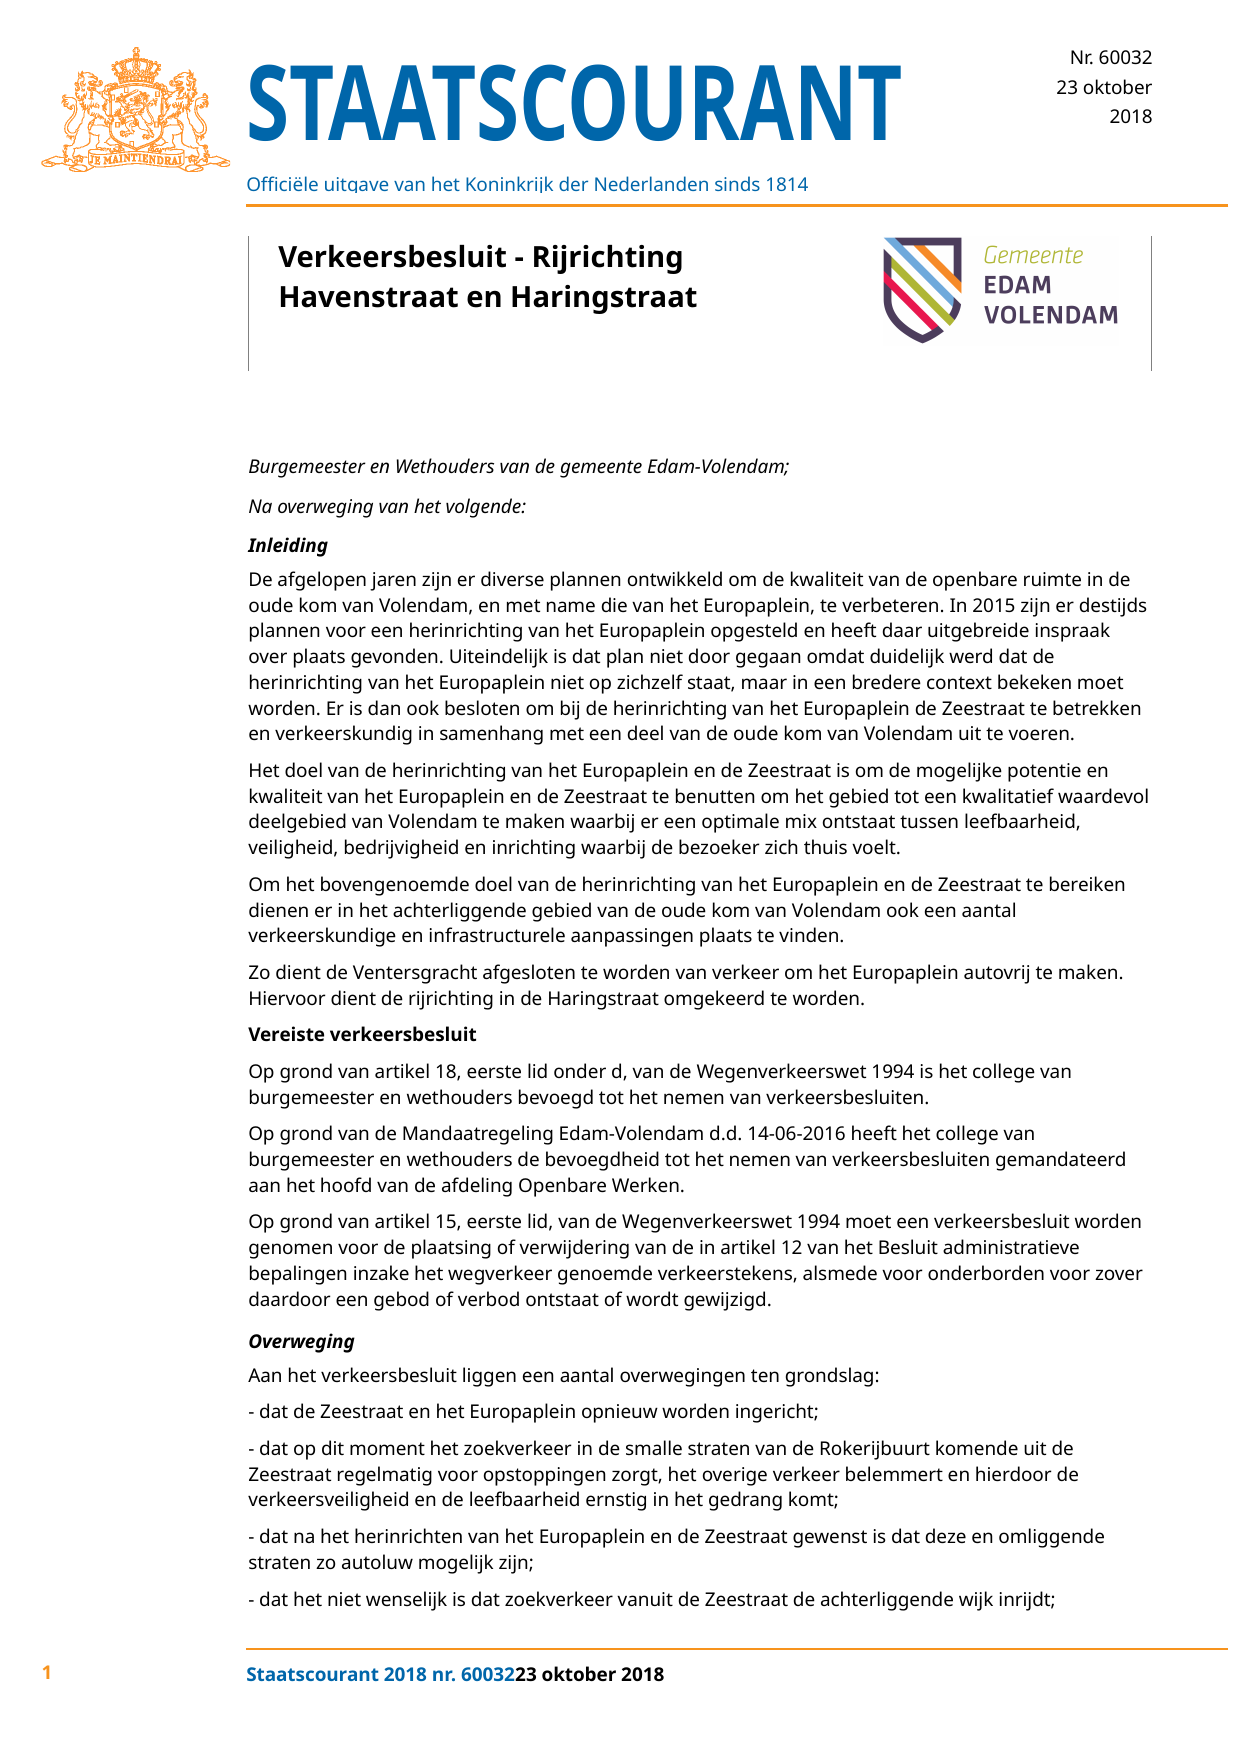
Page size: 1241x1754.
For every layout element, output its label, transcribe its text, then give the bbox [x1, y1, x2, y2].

text Om het bovengenoemde doel van de herinrichting van het Europaplein en de Zeestraat te bereiken dienen er in het achterliggende gebied van de oude kom van Volendam ook een aantal verkeerskundige en infrastructurele aanpassingen plaats te vinden. [248, 871, 1152, 948]
picture [882, 236, 1119, 346]
text Op grond van de Mandaatregeling Edam-Volendam d.d. 14-06-2016 heeft het college van burgemeester en wethouders de bevoegdheid tot het nemen van verkeersbesluiten gemandateerd aan het hoofd van de afdeling Openbare Werken. [248, 1121, 1152, 1198]
text Overweging [248, 1328, 1152, 1353]
text Inleiding [248, 532, 1152, 558]
text Zo dient de Ventersgracht afgesloten te worden van verkeer om het Europaplein autovrij te maken. Hiervoor dient de rijrichting in de Haringstraat omgekeerd te worden. [248, 959, 1152, 1011]
text - dat het niet wenselijk is dat zoekverkeer vanuit de Zeestraat de achterliggende wijk inrijdt; [248, 1586, 1152, 1611]
text Vereiste verkeersbesluit [248, 1022, 1152, 1047]
text De afgelopen jaren zijn er diverse plannen ontwikkeld om de kwaliteit van de openbare ruimte in de oude kom van Volendam, en met name die van het Europaplein, te verbeteren. In 2015 zijn er destijds plannen voor een herinrichting van het Europaplein opgesteld en heeft daar uitgebreide inspraak over plaats gevonden. Uiteindelijk is dat plan niet door gegaan omdat duidelijk werd dat de herinrichting van het Europaplein niet op zichzelf staat, maar in een bredere context bekeken moet worden. Er is dan ook besloten om bij de herinrichting van het Europaplein de Zeestraat te betrekken en verkeerskundig in samenhang met een deel van de oude kom van Volendam uit te voeren. [248, 566, 1152, 746]
text Het doel van de herinrichting van het Europaplein en de Zeestraat is om de mogelijke potentie en kwaliteit van het Europaplein en de Zeestraat te benutten om het gebied tot een kwalitatief waardevol deelgebied van Volendam te maken waarbij er een optimale mix ontstaat tussen leefbaarheid, veiligheid, bedrijvigheid en inrichting waarbij de bezoeker zich thuis voelt. [248, 757, 1152, 860]
table_header Verkeersbesluit - Rijrichting Havenstraat en Haringstraat [249, 236, 850, 371]
text Op grond van artikel 18, eerste lid onder d, van de Wegenverkeerswet 1994 is het college van burgemeester en wethouders bevoegd tot het nemen van verkeersbesluiten. [248, 1058, 1152, 1110]
text Op grond van artikel 15, eerste lid, van de Wegenverkeerswet 1994 moet een verkeersbesluit worden genomen voor de plaatsing of verwijdering van de in artikel 12 van het Besluit administratieve bepalingen inzake het wegverkeer genoemde verkeerstekens, alsmede voor onderborden voor zover daardoor een gebod of verbod ontstaat of wordt gewijzigd. [248, 1209, 1152, 1312]
text - dat na het herinrichten van het Europaplein en de Zeestraat gewenst is dat deze en omliggende straten zo autoluw mogelijk zijn; [248, 1523, 1152, 1575]
text - dat op dit moment het zoekverkeer in de smalle straten van de Rokerijbuurt komende uit de Zeestraat regelmatig voor opstoppingen zorgt, het overige verkeer belemmert en hierdoor de verkeersveiligheid en de leefbaarheid ernstig in het gedrang komt; [248, 1435, 1152, 1512]
text Burgemeester en Wethouders van de gemeente Edam-Volendam; [248, 453, 1152, 479]
text Aan het verkeersbesluit liggen een aantal overwegingen ten grondslag: [248, 1362, 1152, 1388]
picture [41, 47, 231, 172]
text - dat de Zeestraat en het Europaplein opnieuw worden ingericht; [248, 1398, 1152, 1424]
table_header [850, 236, 1151, 371]
text Na overweging van het volgende: [248, 493, 1152, 518]
